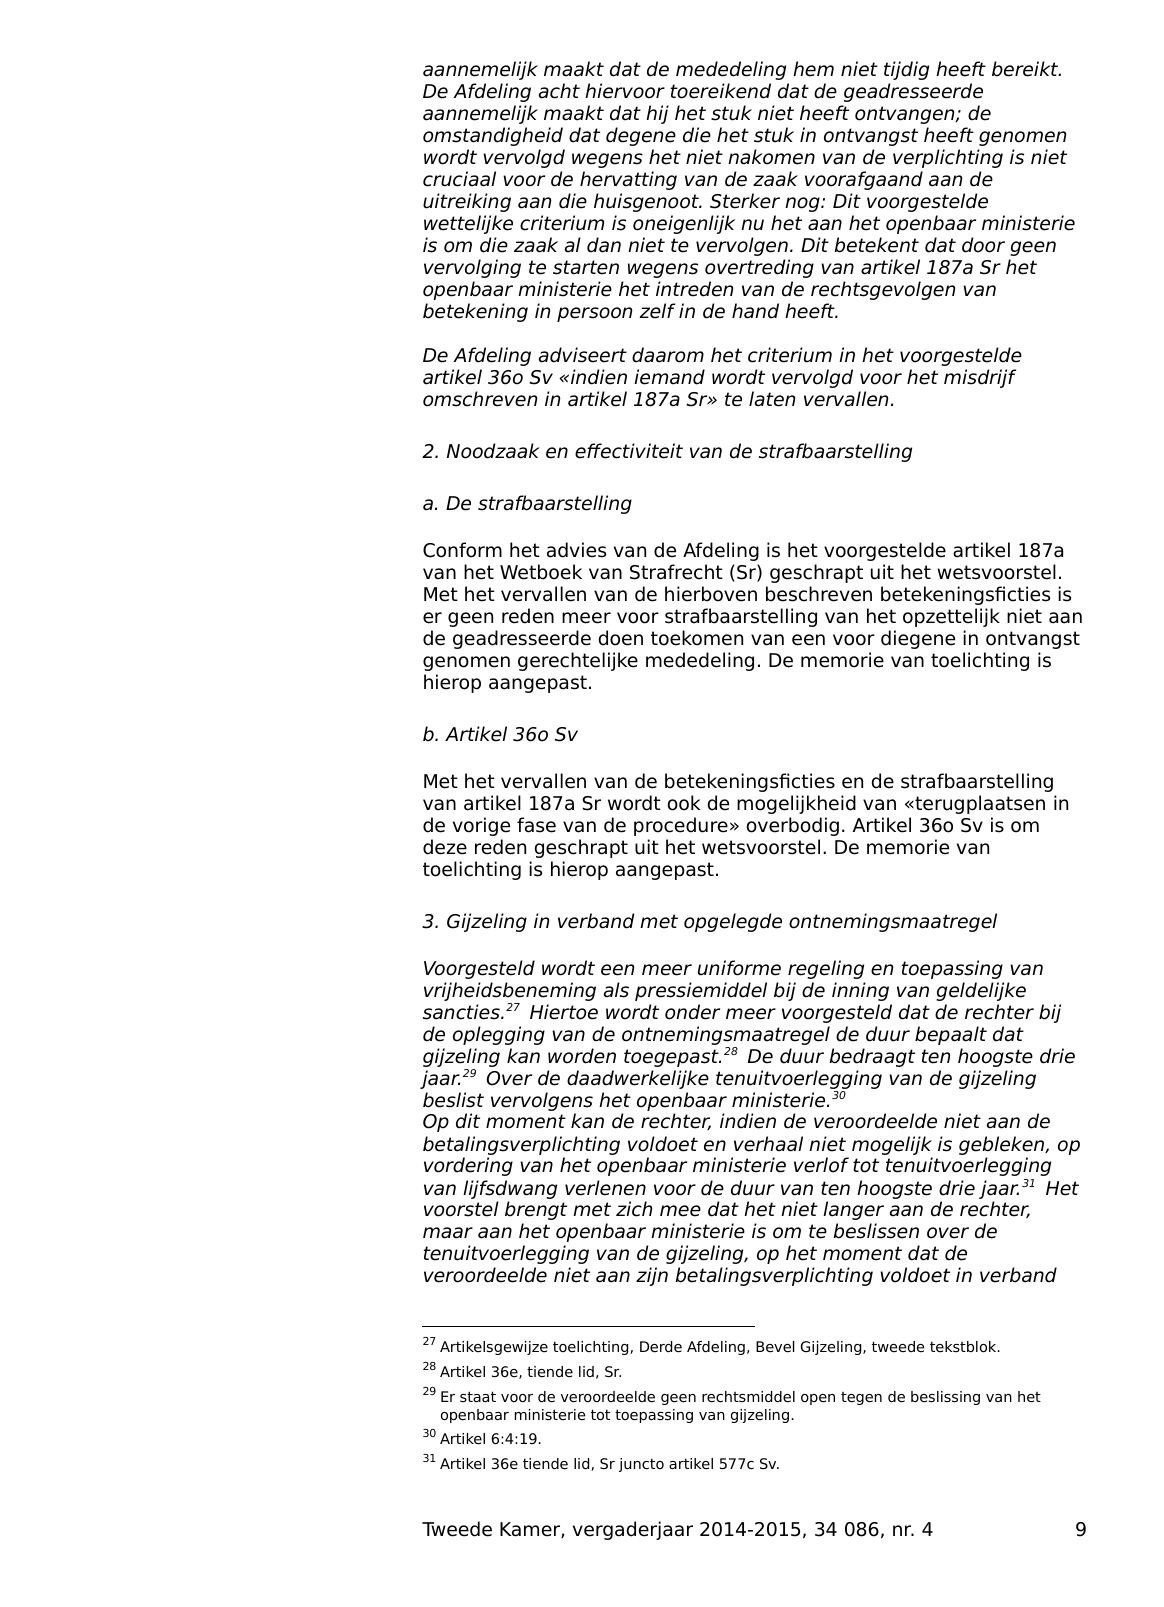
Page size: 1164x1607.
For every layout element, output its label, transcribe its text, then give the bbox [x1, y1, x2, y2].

text Er staat voor de veroordeelde geen rechtsmiddel open tegen de beslissing van het openbaar ministerie tot toepassing van gijzeling. [422, 1385, 1087, 1424]
text aannemelijk maakt dat de mededeling hem niet tijdig heeft bereikt. De Afdeling acht hiervoor toereikend dat de geadresseerde aannemelijk maakt dat hij het stuk niet heeft ontvangen; de omstandigheid dat degene die het stuk in ontvangst heeft genomen wordt vervolgd wegens het niet nakomen van de verplichting is niet cruciaal voor de hervatting van de zaak voorafgaand aan de uitreiking aan die huisgenoot. Sterker nog: Dit voorgestelde wettelijke criterium is oneigenlijk nu het aan het openbaar ministerie is om die zaak al dan niet te vervolgen. Dit betekent dat door geen vervolging te starten wegens overtreding van artikel 187a Sr het openbaar ministerie het intreden van de rechtsgevolgen van betekening in persoon zelf in de hand heeft. [422, 59, 1087, 323]
text Conform het advies van de Afdeling is het voorgestelde artikel 187a van het Wetboek van Strafrecht (Sr) geschrapt uit het wetsvoorstel. Met het vervallen van de hierboven beschreven betekeningsficties is er geen reden meer voor strafbaarstelling van het opzettelijk niet aan de geadresseerde doen toekomen van een voor diegene in ontvangst genomen gerechtelijke mededeling. De memorie van toelichting is hierop aangepast. [422, 540, 1087, 694]
text Voorgesteld wordt een meer uniforme regeling en toepassing van vrijheidsbeneming als pressiemiddel bij de inning van geldelijke sancties. Hiertoe wordt onder meer voorgesteld dat de rechter bij de oplegging van de ontnemingsmaatregel de duur bepaalt dat gijzeling kan worden toegepast. De duur bedraagt ten hoogste drie jaar. Over de daadwerkelijke tenuitvoerlegging van de gijzeling beslist vervolgens het openbaar ministerie. [422, 958, 1087, 1111]
subtitle 2. Noodzaak en effectiviteit van de strafbaarstelling [422, 441, 1087, 463]
text Artikelsgewijze toelichting, Derde Afdeling, Bevel Gijzeling, tweede tekstblok. [422, 1335, 1087, 1357]
text Met het vervallen van de betekeningsficties en de strafbaarstelling van artikel 187a Sr wordt ook de mogelijkheid van «terugplaatsen in de vorige fase van de procedure» overbodig. Artikel 36o Sv is om deze reden geschrapt uit het wetsvoorstel. De memorie van toelichting is hierop aangepast. [422, 771, 1087, 881]
text De Afdeling adviseert daarom het criterium in het voorgestelde artikel 36o Sv «indien iemand wordt vervolgd voor het misdrijf omschreven in artikel 187a Sr» te laten vervallen. [422, 345, 1087, 411]
text Op dit moment kan de rechter, indien de veroordeelde niet aan de betalingsverplichting voldoet en verhaal niet mogelijk is gebleken, op vordering van het openbaar ministerie verlof tot tenuitvoerlegging van lijfsdwang verlenen voor de duur van ten hoogste drie jaar. Het voorstel brengt met zich mee dat het niet langer aan de rechter, maar aan het openbaar ministerie is om te beslissen over de tenuitvoerlegging van de gijzeling, op het moment dat de veroordeelde niet aan zijn betalingsverplichting voldoet in verband [422, 1111, 1087, 1287]
subtitle b. Artikel 36o Sv [422, 724, 1087, 746]
text Artikel 36e, tiende lid, Sr. [422, 1360, 1087, 1382]
text Artikel 6:4:19. [422, 1427, 1087, 1449]
subtitle a. De strafbaarstelling [422, 493, 1087, 515]
text Artikel 36e tiende lid, Sr juncto artikel 577c Sv. [422, 1452, 1087, 1474]
subtitle 3. Gijzeling in verband met opgelegde ontnemingsmaatregel [422, 911, 1087, 933]
